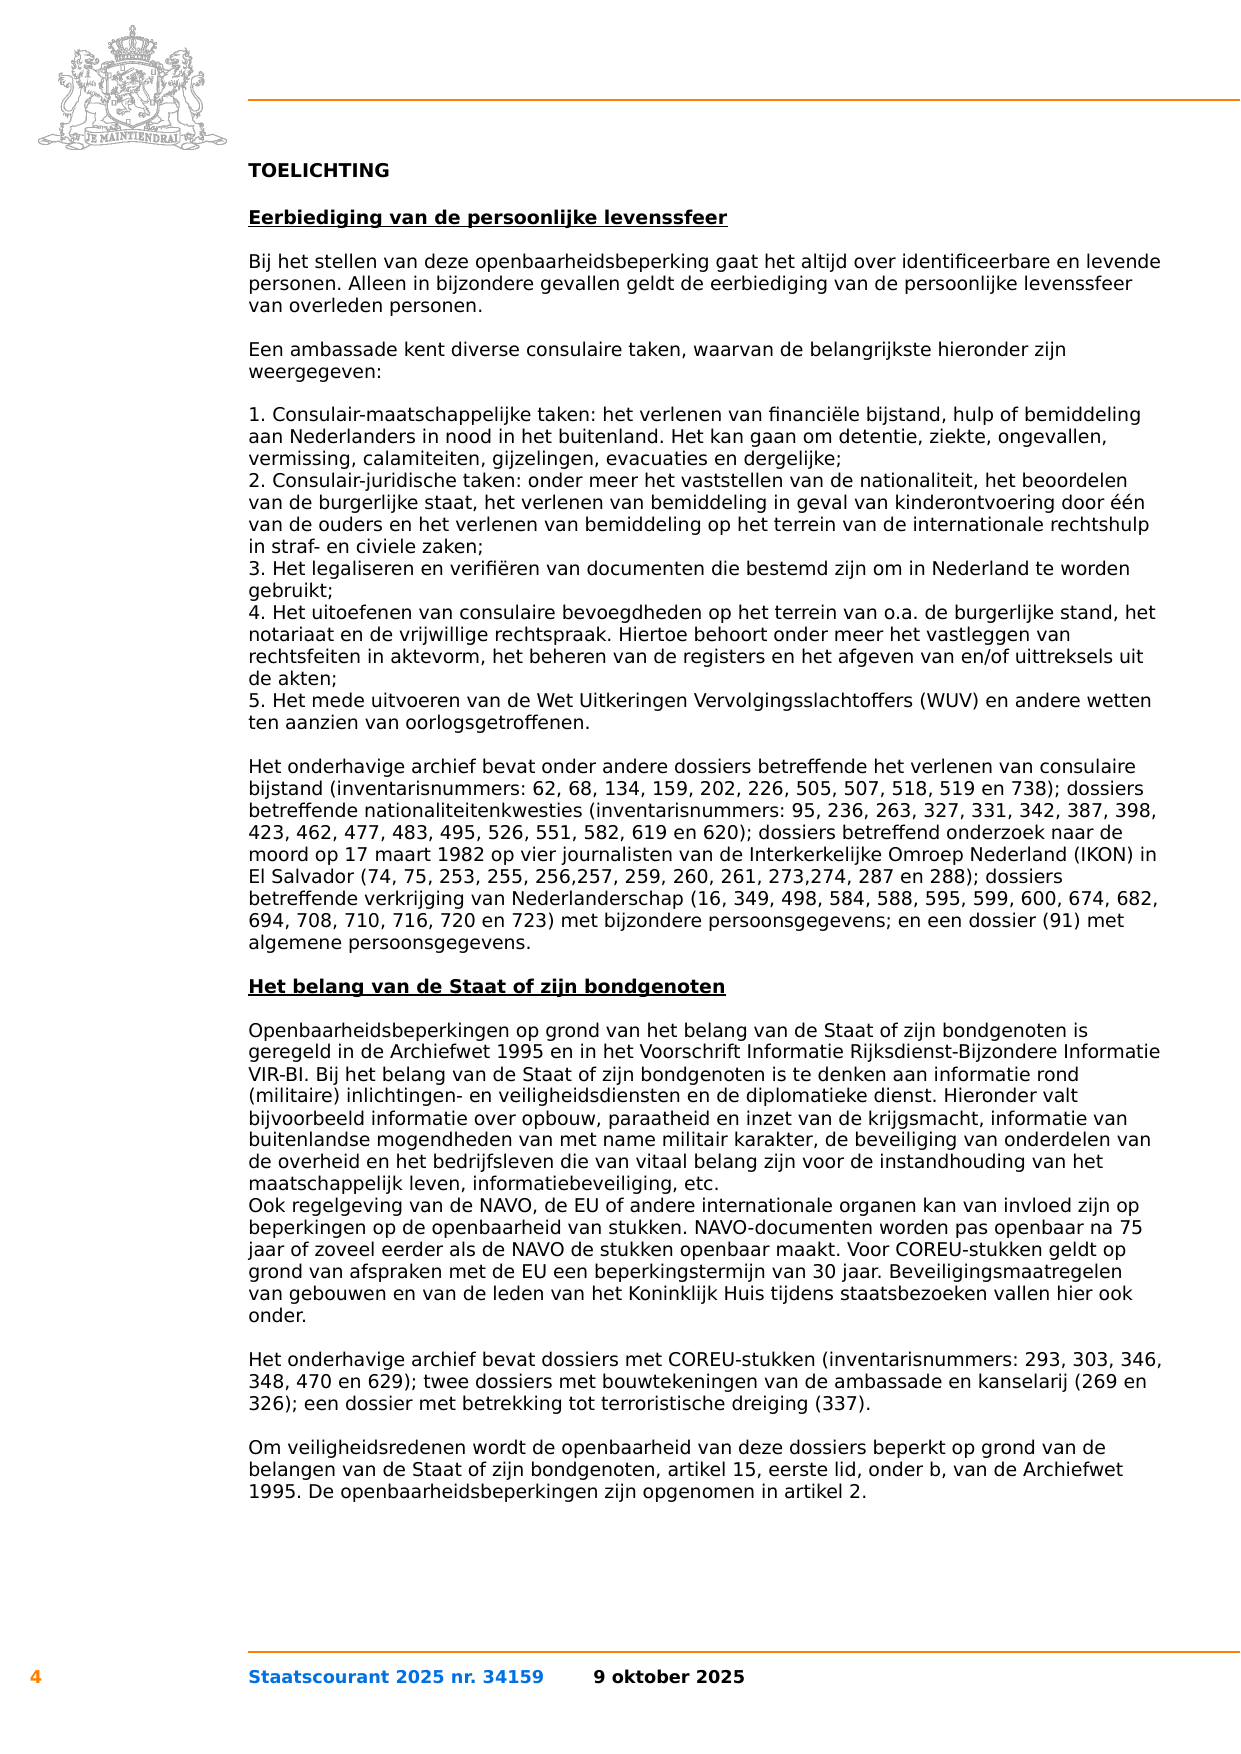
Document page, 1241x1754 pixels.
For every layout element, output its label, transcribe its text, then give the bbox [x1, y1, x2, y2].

text Ook regelgeving van de NAVO, de EU of andere internationale organen kan van invloed zijn op beperkingen op de openbaarheid van stukken. NAVO-documenten worden pas openbaar na 75 jaar of zoveel eerder als de NAVO de stukken openbaar maakt. Voor COREU-stukken geldt op grond van afspraken met de EU een beperkingstermijn van 30 jaar. Beveiligingsmaatregelen van gebouwen en van de leden van het Koninklijk Huis tijdens staatsbezoeken vallen hier ook onder. [248, 1195, 1163, 1327]
text Een ambassade kent diverse consulaire taken, waarvan de belangrijkste hieronder zijn weergegeven: [248, 338, 1163, 382]
text 1. Consulair-maatschappelijke taken: het verlenen van financiële bijstand, hulp of bemiddeling aan Nederlanders in nood in het buitenland. Het kan gaan om detentie, ziekte, ongevallen, vermissing, calamiteiten, gijzelingen, evacuaties en dergelijke; [248, 404, 1163, 470]
text 3. Het legaliseren en verifiëren van documenten die bestemd zijn om in Nederland te worden gebruikt; [248, 558, 1163, 602]
text Het onderhavige archief bevat dossiers met COREU-stukken (inventarisnummers: 293, 303, 346, 348, 470 en 629); twee dossiers met bouwtekeningen van de ambassade en kanselarij (269 en 326); een dossier met betrekking tot terroristische dreiging (337). [248, 1349, 1163, 1415]
picture [38, 25, 227, 150]
subtitle TOELICHTING [248, 160, 1163, 182]
subtitle Het belang van de Staat of zijn bondgenoten [248, 976, 1163, 998]
text 5. Het mede uitvoeren van de Wet Uitkeringen Vervolgingsslachtoffers (WUV) en andere wetten ten aanzien van oorlogsgetroffenen. [248, 690, 1163, 734]
subtitle Eerbiediging van de persoonlijke levenssfeer [248, 207, 1163, 229]
text Het onderhavige archief bevat onder andere dossiers betreffende het verlenen van consulaire bijstand (inventarisnummers: 62, 68, 134, 159, 202, 226, 505, 507, 518, 519 en 738); dossiers betreffende nationaliteitenkwesties (inventarisnummers: 95, 236, 263, 327, 331, 342, 387, 398, 423, 462, 477, 483, 495, 526, 551, 582, 619 en 620); dossiers betreffend onderzoek naar de moord op 17 maart 1982 op vier journalisten van de Interkerkelijke Omroep Nederland (IKON) in El Salvador (74, 75, 253, 255, 256,257, 259, 260, 261, 273,274, 287 en 288); dossiers betreffende verkrijging van Nederlanderschap (16, 349, 498, 584, 588, 595, 599, 600, 674, 682, 694, 708, 710, 716, 720 en 723) met bijzondere persoonsgegevens; en een dossier (91) met algemene persoonsgegevens. [248, 756, 1163, 954]
text Om veiligheidsredenen wordt de openbaarheid van deze dossiers beperkt op grond van de belangen van de Staat of zijn bondgenoten, artikel 15, eerste lid, onder b, van de Archiefwet 1995. De openbaarheidsbeperkingen zijn opgenomen in artikel 2. [248, 1437, 1163, 1503]
text Openbaarheidsbeperkingen op grond van het belang van de Staat of zijn bondgenoten is geregeld in de Archiefwet 1995 en in het Voorschrift Informatie Rijksdienst-Bijzondere Informatie VIR-BI. Bij het belang van de Staat of zijn bondgenoten is te denken aan informatie rond (militaire) inlichtingen- en veiligheidsdiensten en de diplomatieke dienst. Hieronder valt bijvoorbeeld informatie over opbouw, paraatheid en inzet van de krijgsmacht, informatie van buitenlandse mogendheden van met name militair karakter, de beveiliging van onderdelen van de overheid en het bedrijfsleven die van vitaal belang zijn voor de instandhouding van het maatschappelijk leven, informatiebeveiliging, etc. [248, 1019, 1163, 1195]
text 2. Consulair-juridische taken: onder meer het vaststellen van de nationaliteit, het beoordelen van de burgerlijke staat, het verlenen van bemiddeling in geval van kinderontvoering door één van de ouders en het verlenen van bemiddeling op het terrein van de internationale rechtshulp in straf- en civiele zaken; [248, 470, 1163, 558]
text Bij het stellen van deze openbaarheidsbeperking gaat het altijd over identificeerbare en levende personen. Alleen in bijzondere gevallen geldt de eerbiediging van de persoonlijke levenssfeer van overleden personen. [248, 251, 1163, 317]
text 4. Het uitoefenen van consulaire bevoegdheden op het terrein van o.a. de burgerlijke stand, het notariaat en de vrijwillige rechtspraak. Hiertoe behoort onder meer het vastleggen van rechtsfeiten in aktevorm, het beheren van de registers en het afgeven van en/of uittreksels uit de akten; [248, 602, 1163, 690]
